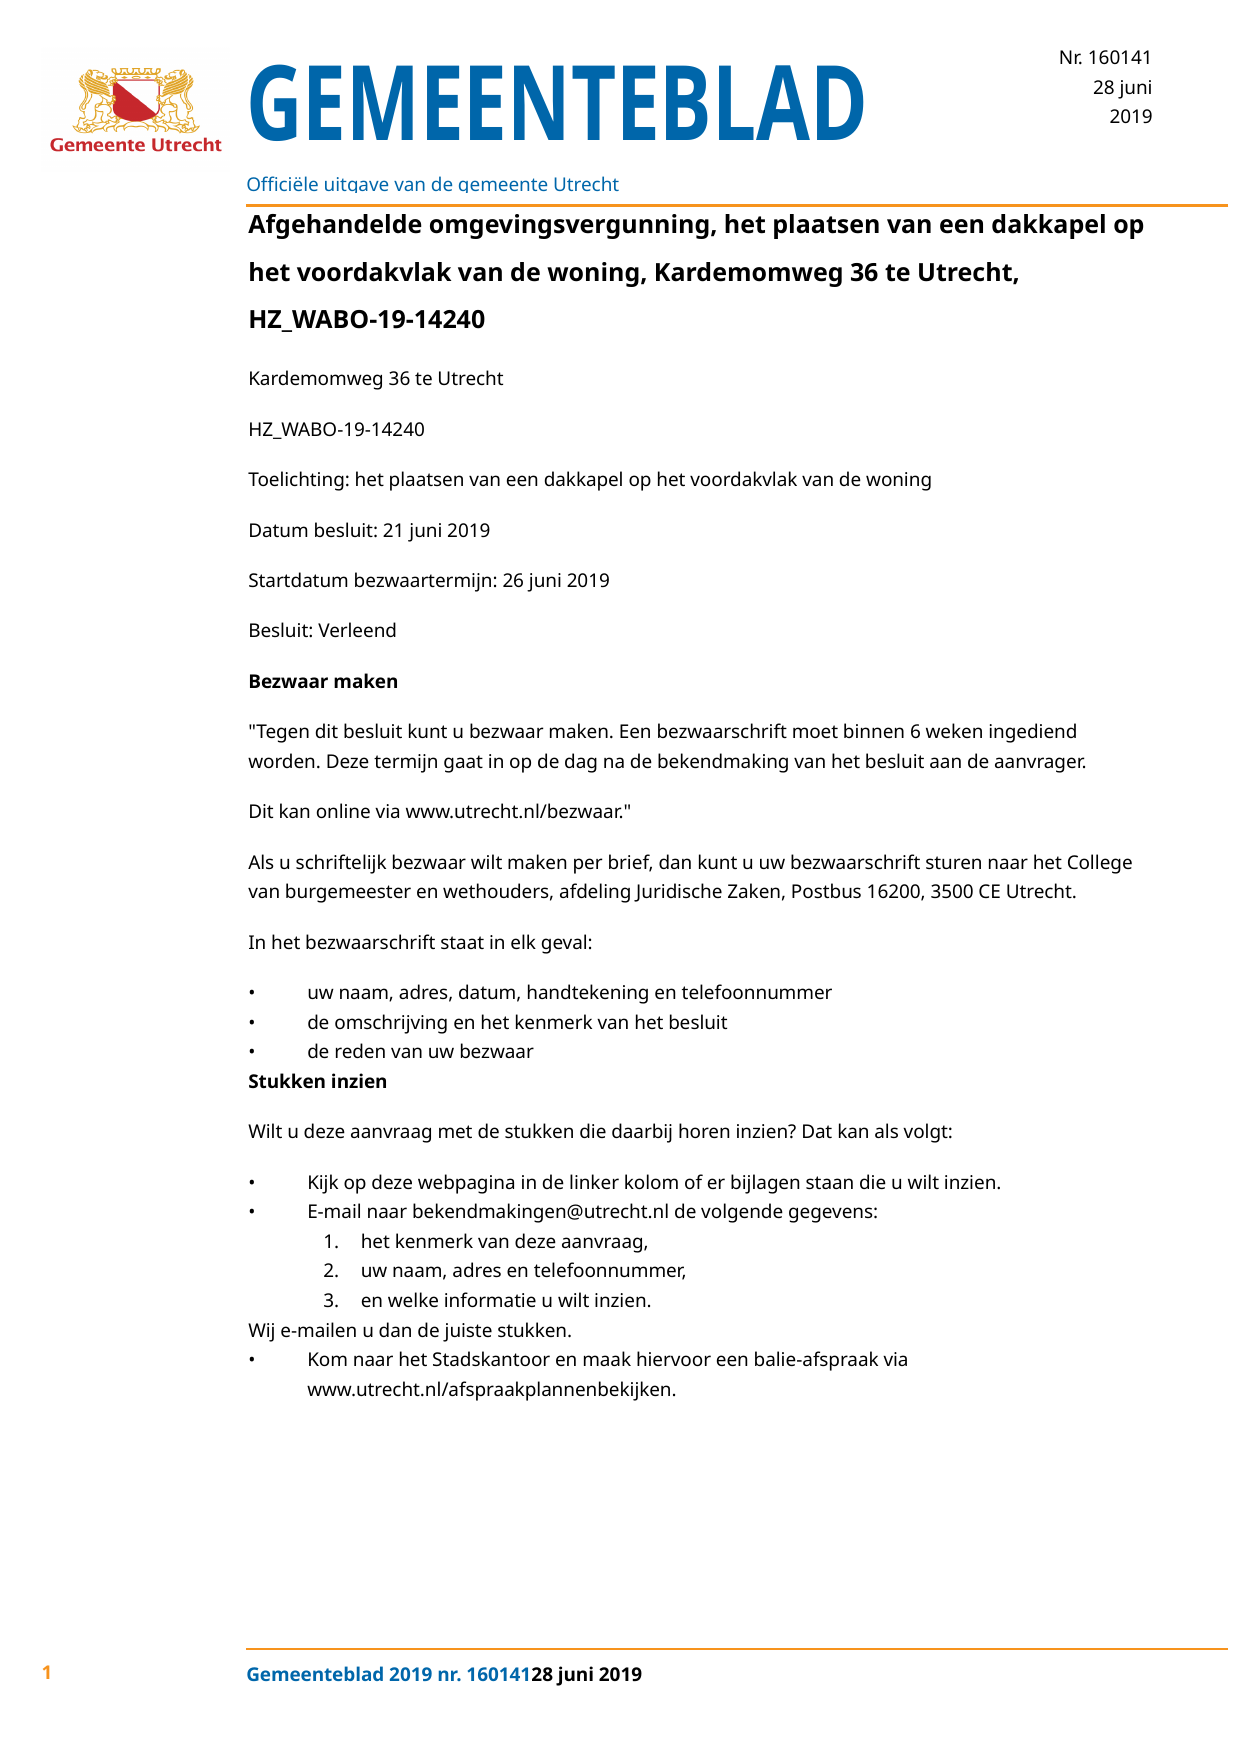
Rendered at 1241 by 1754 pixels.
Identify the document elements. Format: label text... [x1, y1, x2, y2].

list en welke informatie u wilt inzien. [323, 1287, 1152, 1313]
list uw naam, adres, datum, handtekening en telefoonnummer [248, 979, 1152, 1005]
text HZ_WABO-19-14240 [248, 416, 1152, 442]
list het kenmerk van deze aanvraag, [323, 1228, 1152, 1254]
text Wilt u deze aanvraag met de stukken die daarbij horen inzien? Dat kan als volgt: [248, 1118, 1152, 1144]
text "Tegen dit besluit kunt u bezwaar maken. Een bezwaarschrift moet binnen 6 weken ingediend worden. Deze termijn gaat in op de dag na de bekendmaking van het besluit aan de aanvrager. [248, 718, 1152, 774]
text Wij e-mailen u dan de juiste stukken. [248, 1317, 1152, 1342]
list de omschrijving en het kenmerk van het besluit [248, 1009, 1152, 1034]
text Bezwaar maken [248, 668, 1152, 694]
text In het bezwaarschrift staat in elk geval: [248, 929, 1152, 954]
text Afgehandelde omgevingsvergunning, het plaatsen van een dakkapel op het voordakvlak van de woning, Kardemomweg 36 te Utrecht, HZ_WABO-19-14240 [248, 207, 1152, 336]
text Stukken inzien [248, 1068, 1152, 1094]
text Datum besluit: 21 juni 2019 [248, 517, 1152, 542]
text Startdatum bezwaartermijn: 26 juni 2019 [248, 567, 1152, 593]
picture [41, 47, 231, 172]
text Dit kan online via www.utrecht.nl/bezwaar." [248, 798, 1152, 824]
list Kijk op deze webpagina in de linker kolom of er bijlagen staan die u wilt inzien. [248, 1169, 1152, 1194]
text Kardemomweg 36 te Utrecht [248, 366, 1152, 391]
list de reden van uw bezwaar [248, 1038, 1152, 1064]
text Besluit: Verleend [248, 618, 1152, 643]
text Toelichting: het plaatsen van een dakkapel op het voordakvlak van de woning [248, 466, 1152, 492]
list Kom naar het Stadskantoor en maak hiervoor een balie-afspraak via www.utrecht.nl/afspraakplannenbekijken. [248, 1346, 1152, 1402]
list E-mail naar bekendmakingen@utrecht.nl de volgende gegevens: [248, 1198, 1152, 1224]
text Als u schriftelijk bezwaar wilt maken per brief, dan kunt u uw bezwaarschrift sturen naar het College van burgemeester en wethouders, afdeling Juridische Zaken, Postbus 16200, 3500 CE Utrecht. [248, 849, 1152, 904]
list uw naam, adres en telefoonnummer, [323, 1258, 1152, 1283]
